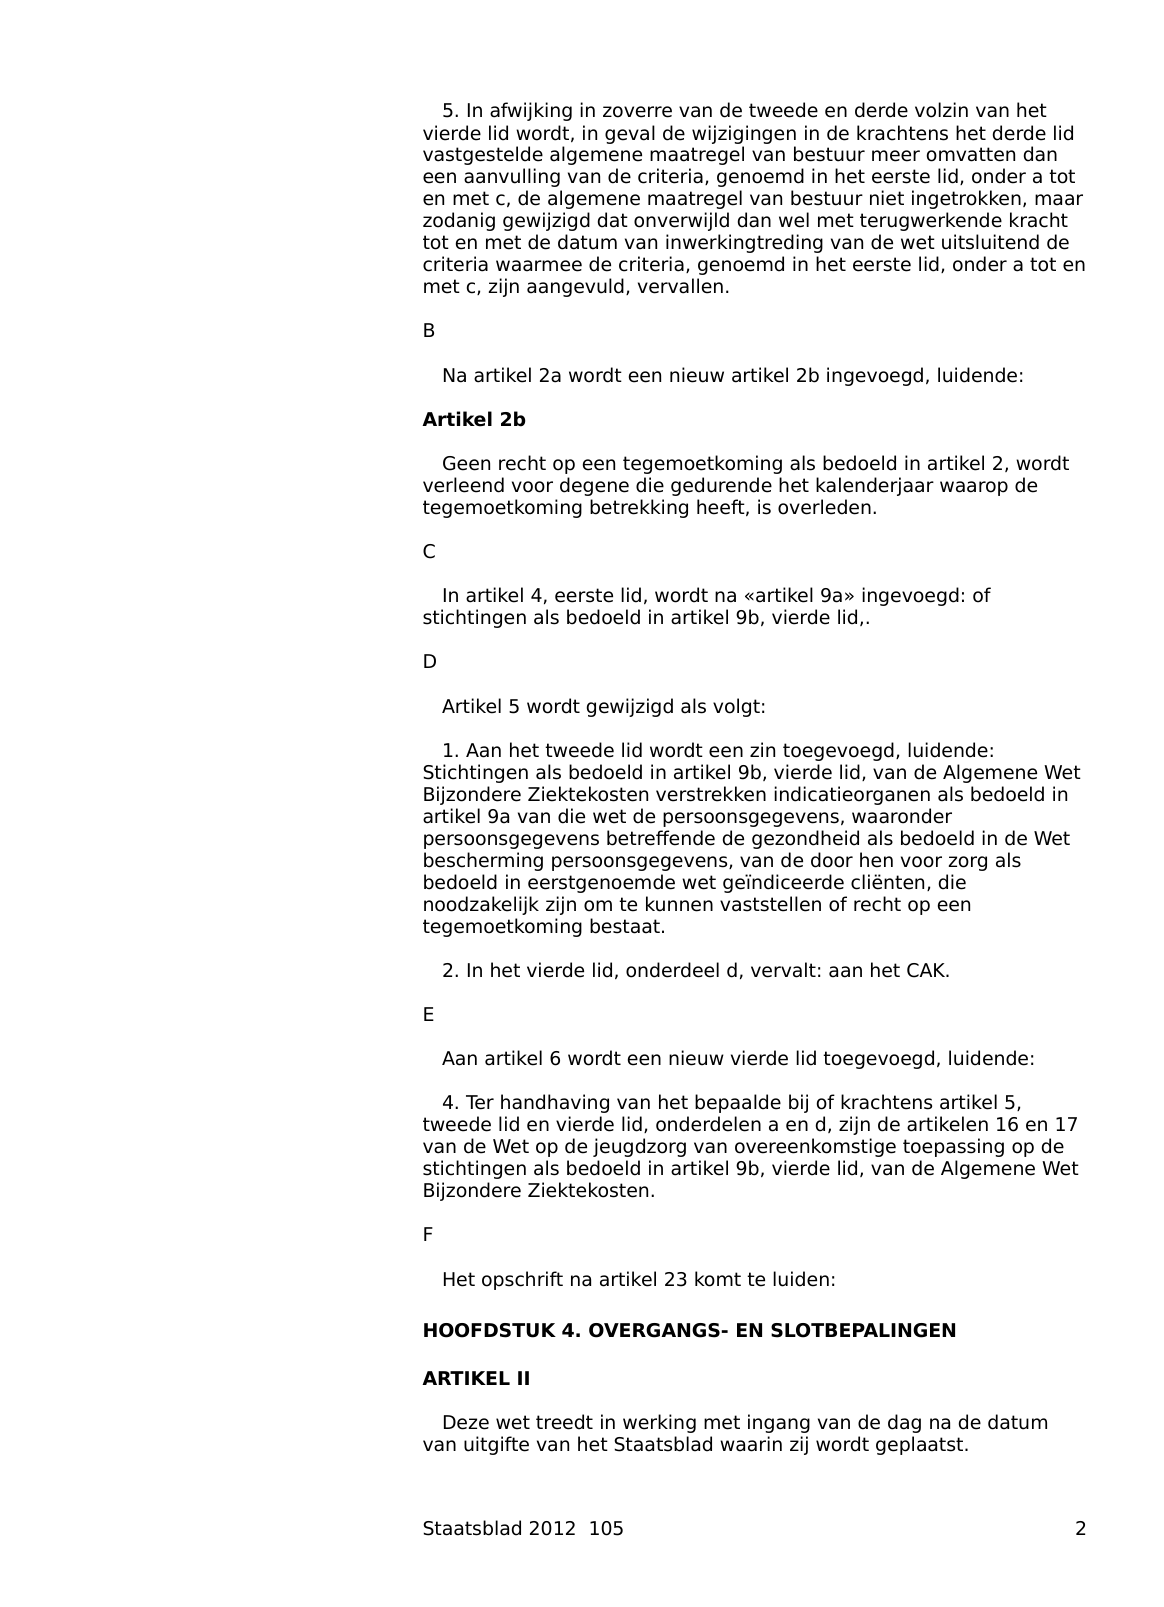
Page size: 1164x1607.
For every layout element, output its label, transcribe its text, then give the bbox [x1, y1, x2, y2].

text B [422, 320, 1087, 342]
text Het opschrift na artikel 23 komt te luiden: [422, 1268, 1087, 1290]
text Aan artikel 6 wordt een nieuw vierde lid toegevoegd, luidende: [422, 1048, 1087, 1070]
subtitle HOOFDSTUK 4. OVERGANGS- EN SLOTBEPALINGEN [422, 1320, 1087, 1342]
text Deze wet treedt in werking met ingang van de dag na de datum van uitgifte van het Staatsblad waarin zij wordt geplaatst. [422, 1412, 1087, 1456]
text F [422, 1224, 1087, 1246]
subtitle ARTIKEL II [422, 1367, 1087, 1389]
text E [422, 1004, 1087, 1026]
text D [422, 651, 1087, 673]
text In artikel 4, eerste lid, wordt na «artikel 9a» ingevoegd: of stichtingen als bedoeld in artikel 9b, vierde lid,. [422, 585, 1087, 629]
text 4. Ter handhaving van het bepaalde bij of krachtens artikel 5, tweede lid en vierde lid, onderdelen a en d, zijn de artikelen 16 en 17 van de Wet op de jeugdzorg van overeenkomstige toepassing op de stichtingen als bedoeld in artikel 9b, vierde lid, van de Algemene Wet Bijzondere Ziektekosten. [422, 1092, 1087, 1202]
text Geen recht op een tegemoetkoming als bedoeld in artikel 2, wordt verleend voor degene die gedurende het kalenderjaar waarop de tegemoetkoming betrekking heeft, is overleden. [422, 453, 1087, 519]
text Artikel 5 wordt gewijzigd als volgt: [422, 696, 1087, 717]
subtitle Artikel 2b [422, 409, 1087, 431]
text Na artikel 2a wordt een nieuw artikel 2b ingevoegd, luidende: [422, 364, 1087, 387]
text 1. Aan het tweede lid wordt een zin toegevoegd, luidende: Stichtingen als bedoeld in artikel 9b, vierde lid, van de Algemene Wet Bijzondere Ziektekosten verstrekken indicatieorganen als bedoeld in artikel 9a van die wet de persoonsgegevens, waaronder persoonsgegevens betreffende de gezondheid als bedoeld in de Wet bescherming persoonsgegevens, van de door hen voor zorg als bedoeld in eerstgenoemde wet geïndiceerde cliënten, die noodzakelijk zijn om te kunnen vaststellen of recht op een tegemoetkoming bestaat. [422, 740, 1087, 937]
text 2. In het vierde lid, onderdeel d, vervalt: aan het CAK. [422, 960, 1087, 982]
text C [422, 541, 1087, 563]
text 5. In afwijking in zoverre van de tweede en derde volzin van het vierde lid wordt, in geval de wijzigingen in de krachtens het derde lid vastgestelde algemene maatregel van bestuur meer omvatten dan een aanvulling van de criteria, genoemd in het eerste lid, onder a tot en met c, de algemene maatregel van bestuur niet ingetrokken, maar zodanig gewijzigd dat onverwijld dan wel met terugwerkende kracht tot en met de datum van inwerkingtreding van de wet uitsluitend de criteria waarmee de criteria, genoemd in het eerste lid, onder a tot en met c, zijn aangevuld, vervallen. [422, 100, 1087, 298]
